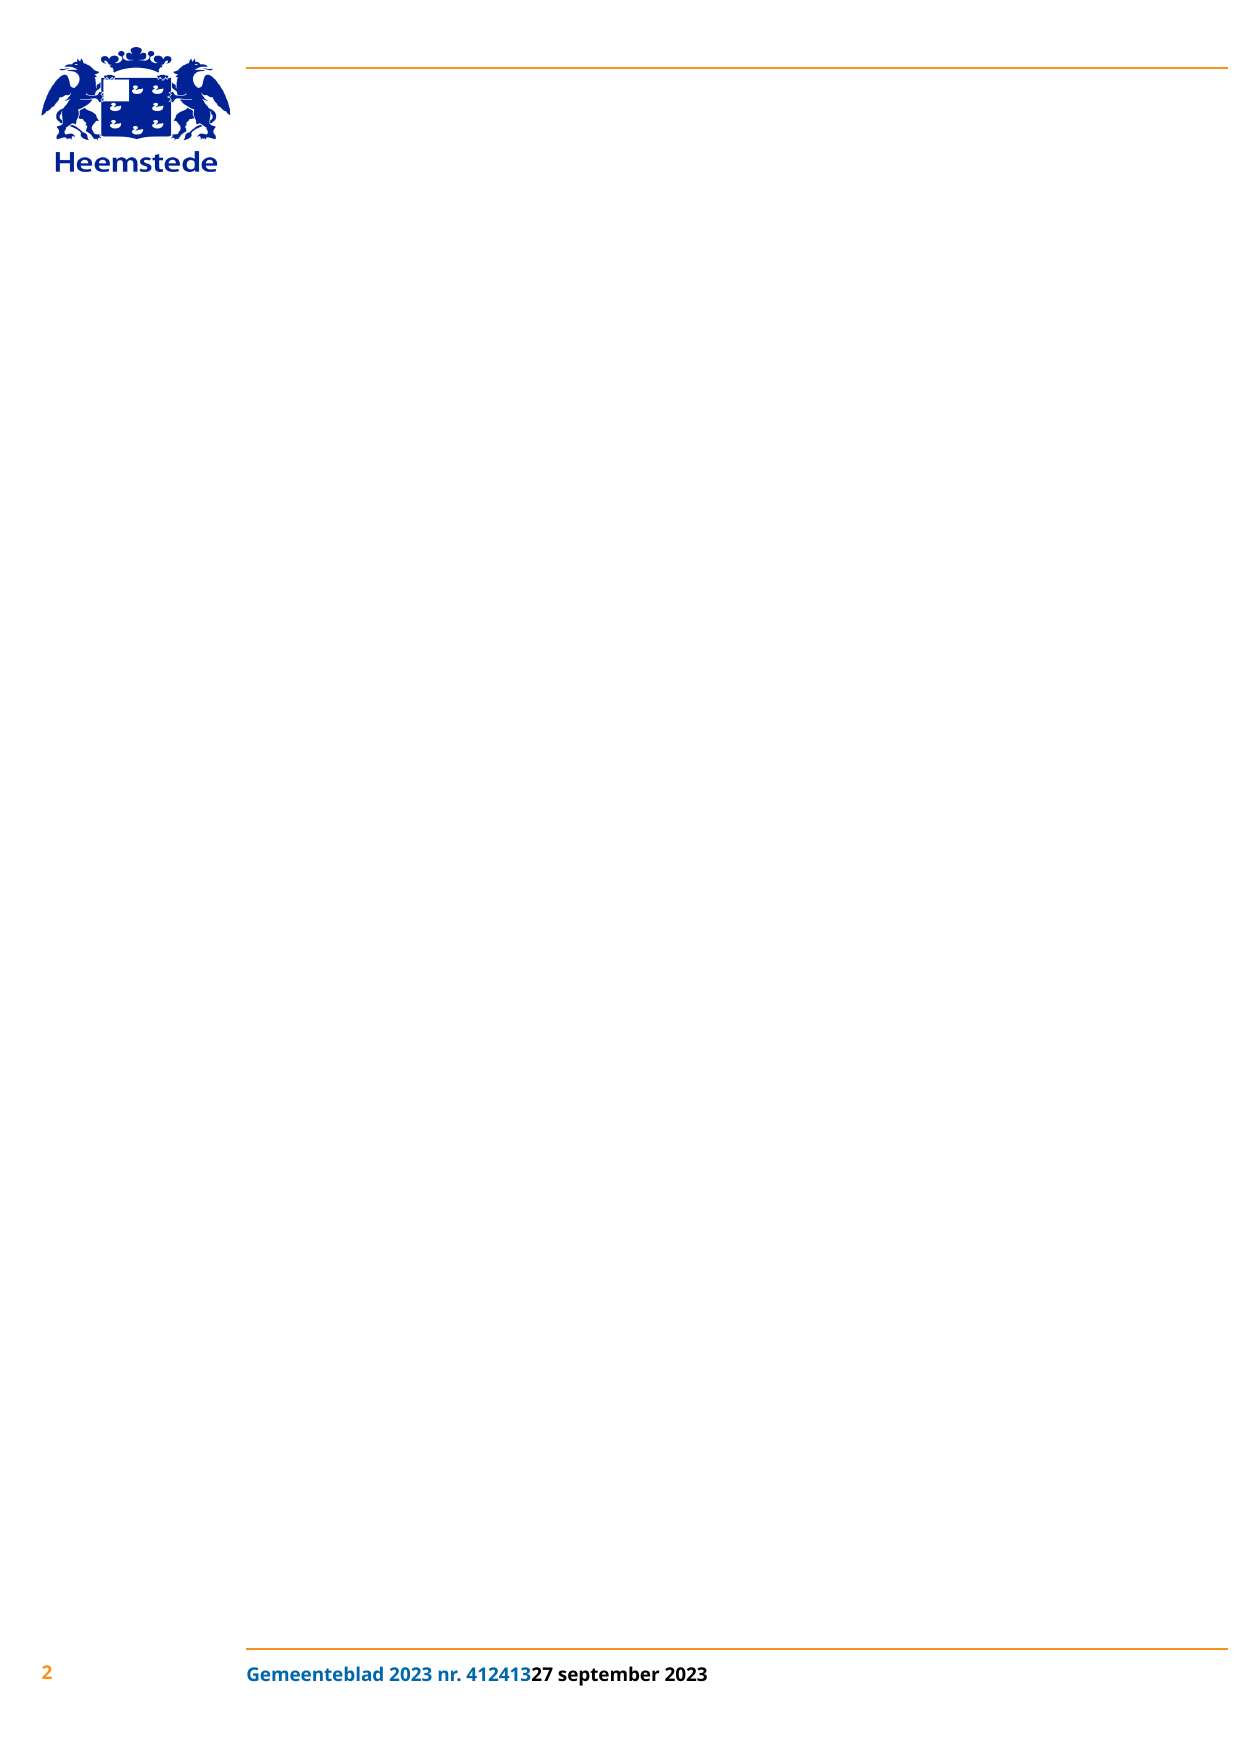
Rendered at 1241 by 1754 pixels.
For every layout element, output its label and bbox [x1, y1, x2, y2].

picture [41, 47, 231, 172]
